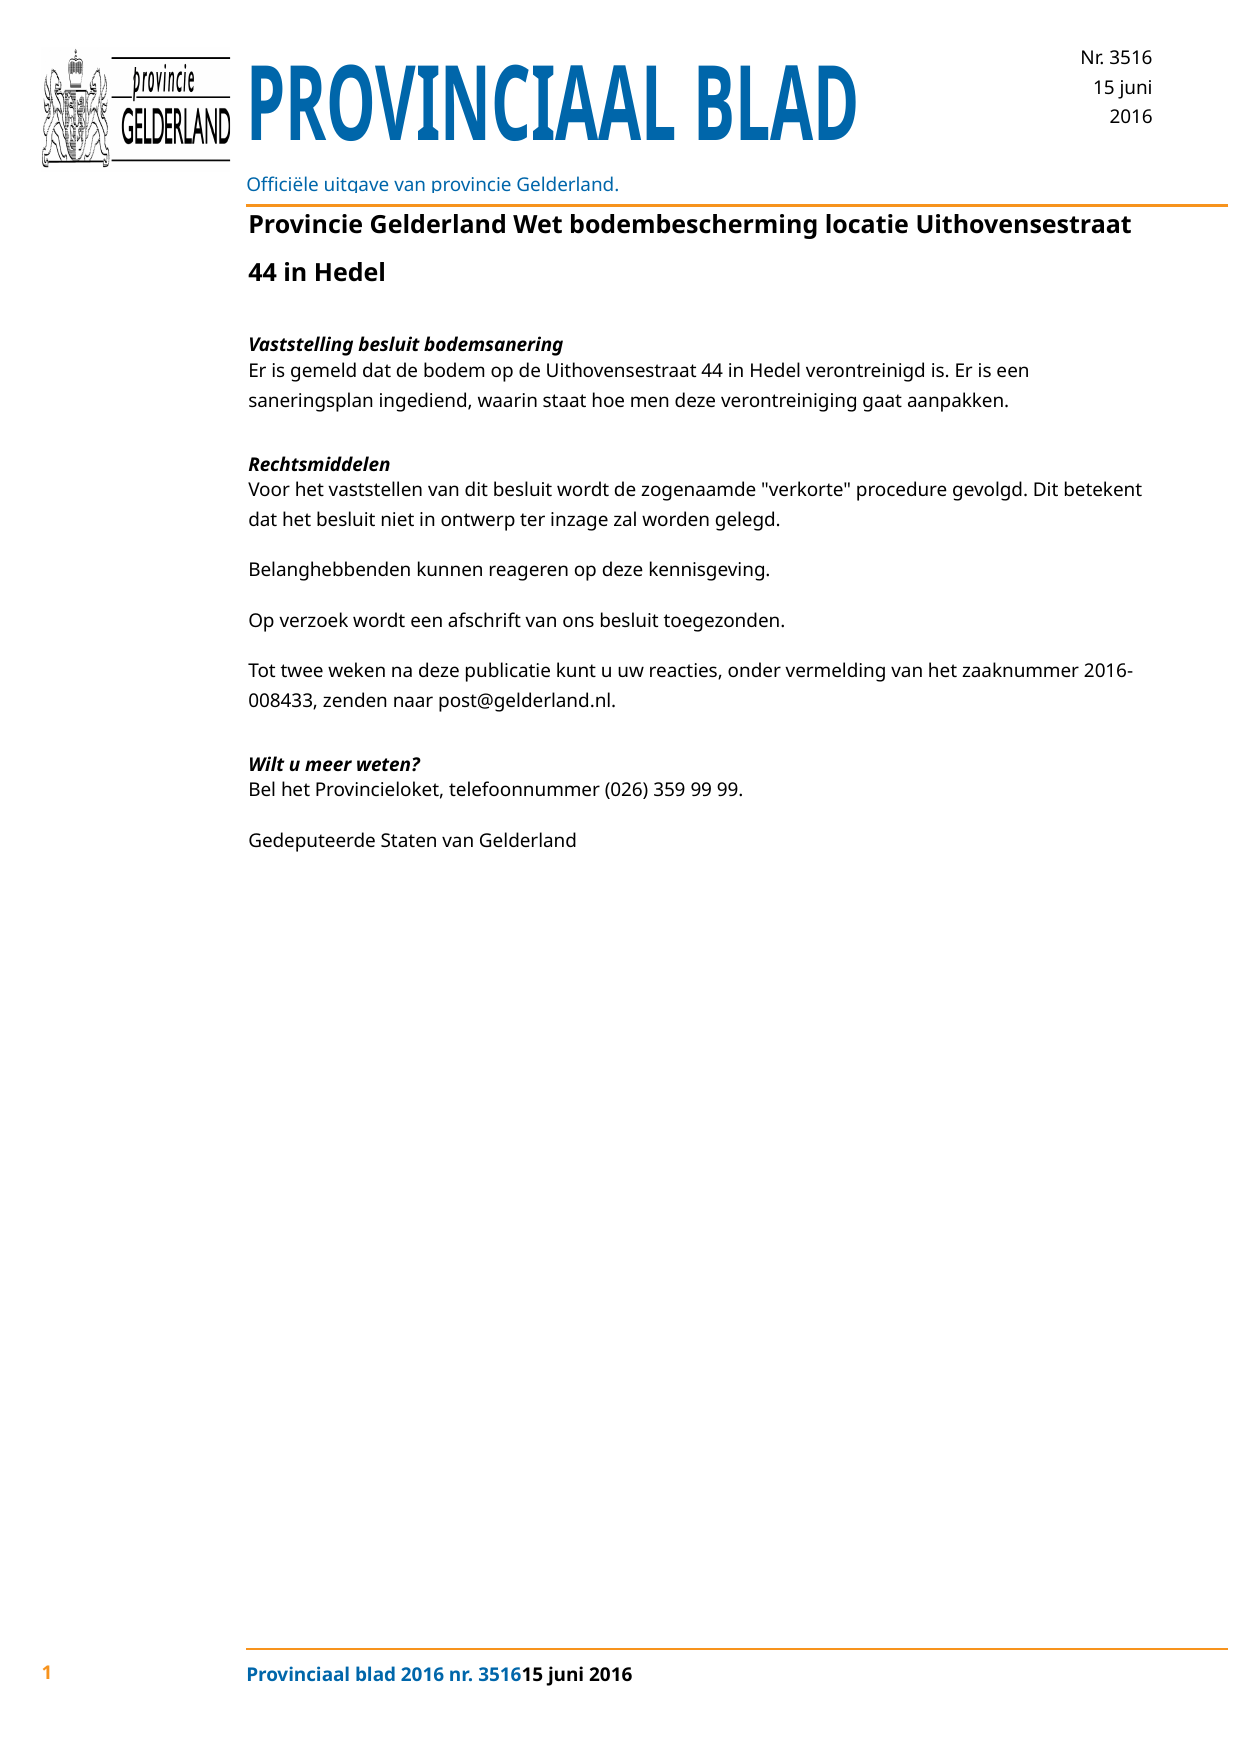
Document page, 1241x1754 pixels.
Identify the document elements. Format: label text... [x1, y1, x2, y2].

text Voor het vaststellen van dit besluit wordt de zogenaamde "verkorte" procedure gevolgd. Dit betekent dat het besluit niet in ontwerp ter inzage zal worden gelegd. [248, 476, 1152, 532]
picture [41, 47, 231, 172]
text Op verzoek wordt een afschrift van ons besluit toegezonden. [248, 607, 1152, 633]
text Belanghebbenden kunnen reageren op deze kennisgeving. [248, 556, 1152, 582]
text Vaststelling besluit bodemsanering [248, 331, 1152, 357]
text Bel het Provincieloket, telefoonnummer (026) 359 99 99. [248, 777, 1152, 802]
text Er is gemeld dat de bodem op de Uithovensestraat 44 in Hedel verontreinigd is. Er is een saneringsplan ingediend, waarin staat hoe men deze verontreiniging gaat aanpakken. [248, 357, 1152, 412]
text Gedeputeerde Staten van Gelderland [248, 827, 1152, 853]
text Wilt u meer weten? [248, 751, 1152, 777]
text Provincie Gelderland Wet bodembescherming locatie Uithovensestraat 44 in Hedel [248, 207, 1152, 288]
text Tot twee weken na deze publicatie kunt u uw reacties, onder vermelding van het zaaknummer 2016-008433, zenden naar post@gelderland.nl. [248, 657, 1152, 713]
text Rechtsmiddelen [248, 451, 1152, 476]
